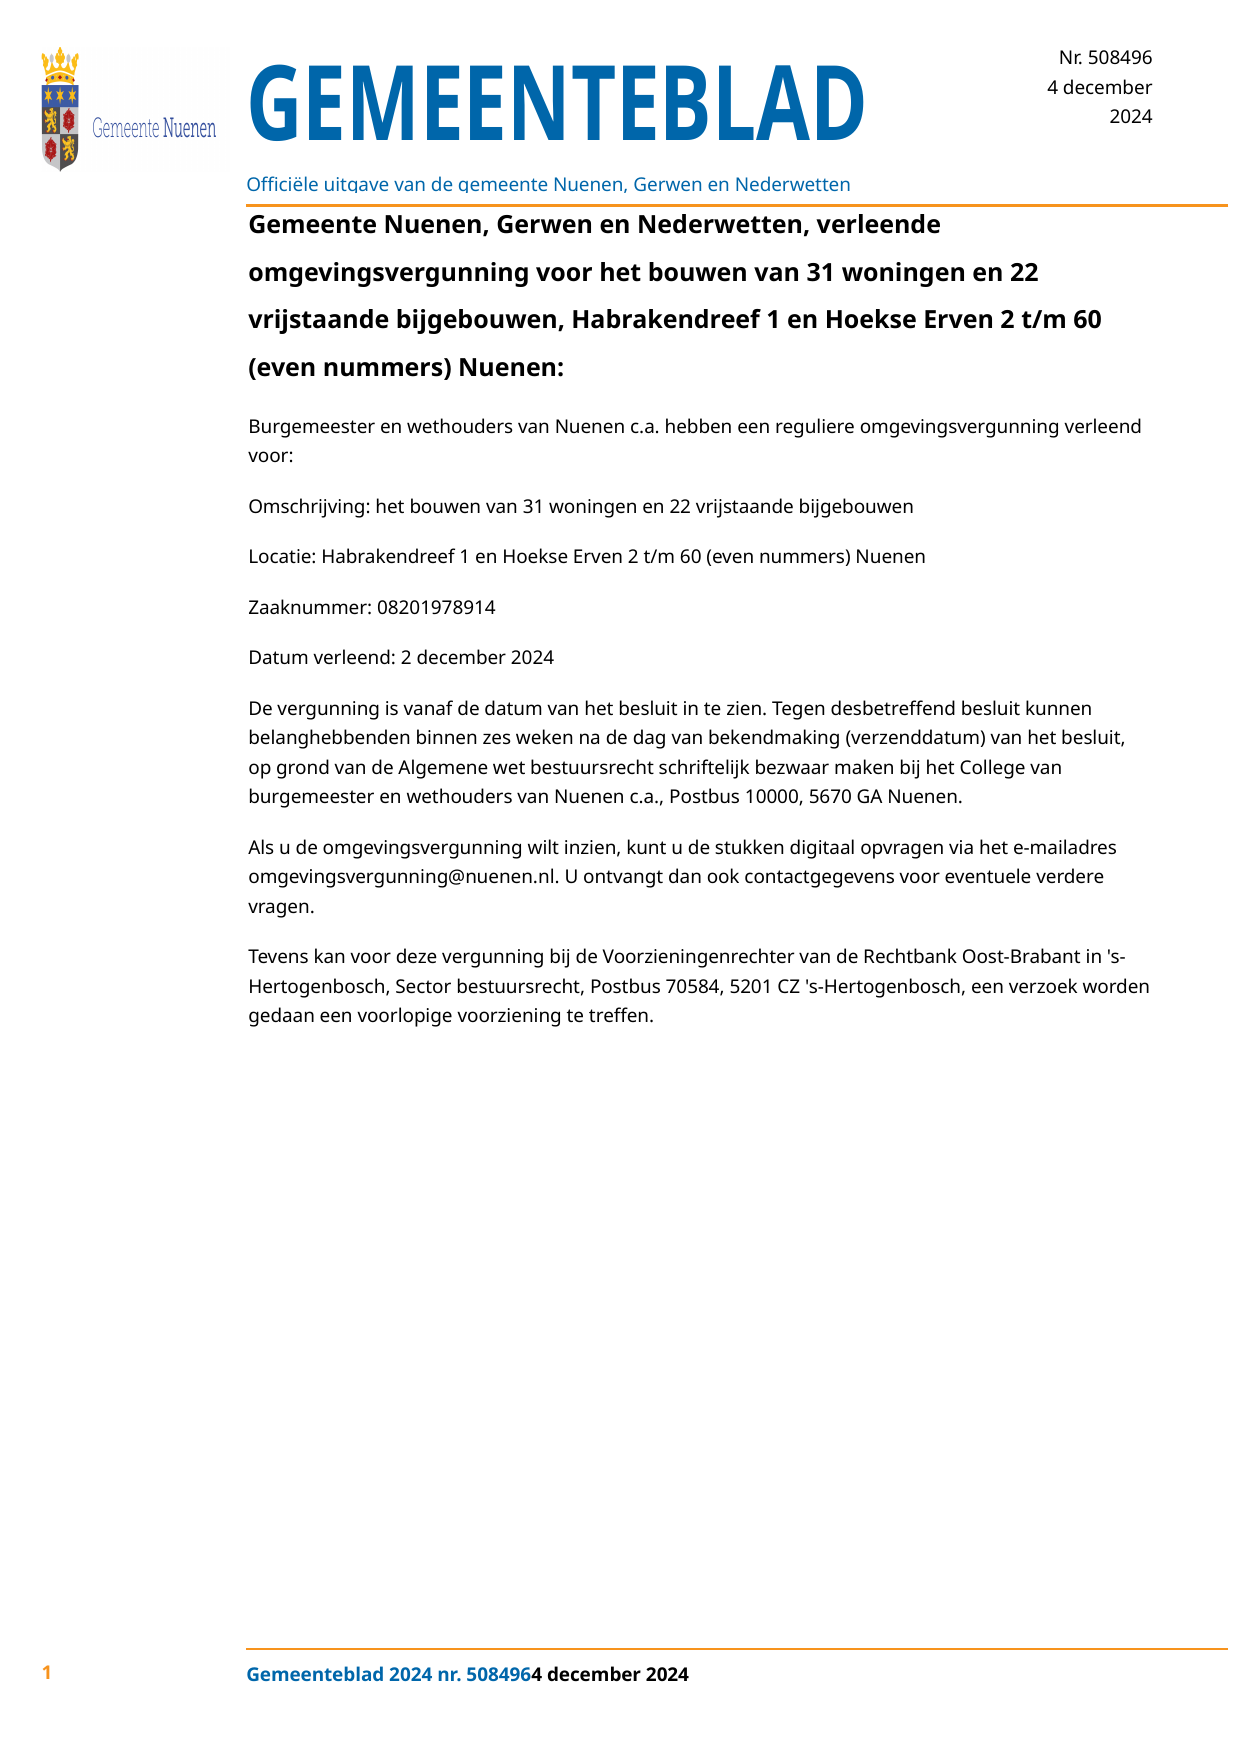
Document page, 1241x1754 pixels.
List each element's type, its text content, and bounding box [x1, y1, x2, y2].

text Omschrijving: het bouwen van 31 woningen en 22 vrijstaande bijgebouwen [248, 493, 1152, 519]
text Zaaknummer: 08201978914 [248, 594, 1152, 620]
text Burgemeester en wethouders van Nuenen c.a. hebben een reguliere omgevingsvergunning verleend voor: [248, 413, 1152, 468]
picture [41, 47, 231, 172]
text Tevens kan voor deze vergunning bij de Voorzieningenrechter van de Rechtbank Oost-Brabant in 's-Hertogenbosch, Sector bestuursrecht, Postbus 70584, 5201 CZ 's-Hertogenbosch, een verzoek worden gedaan een voorlopige voorziening te treffen. [248, 943, 1152, 1028]
text Datum verleend: 2 december 2024 [248, 644, 1152, 670]
text Locatie: Habrakendreef 1 en Hoekse Erven 2 t/m 60 (even nummers) Nuenen [248, 543, 1152, 569]
text De vergunning is vanaf de datum van het besluit in te zien. Tegen desbetreffend besluit kunnen belanghebbenden binnen zes weken na de dag van bekendmaking (verzenddatum) van het besluit, op grond van de Algemene wet bestuursrecht schriftelijk bezwaar maken bij het College van burgemeester en wethouders van Nuenen c.a., Postbus 10000, 5670 GA Nuenen. [248, 695, 1152, 809]
text Als u de omgevingsvergunning wilt inzien, kunt u de stukken digitaal opvragen via het e-mailadres omgevingsvergunning@nuenen.nl. U ontvangt dan ook contactgegevens voor eventuele verdere vragen. [248, 834, 1152, 919]
text Gemeente Nuenen, Gerwen en Nederwetten, verleende omgevingsvergunning voor het bouwen van 31 woningen en 22 vrijstaande bijgebouwen, Habrakendreef 1 en Hoekse Erven 2 t/m 60 (even nummers) Nuenen: [248, 207, 1152, 384]
